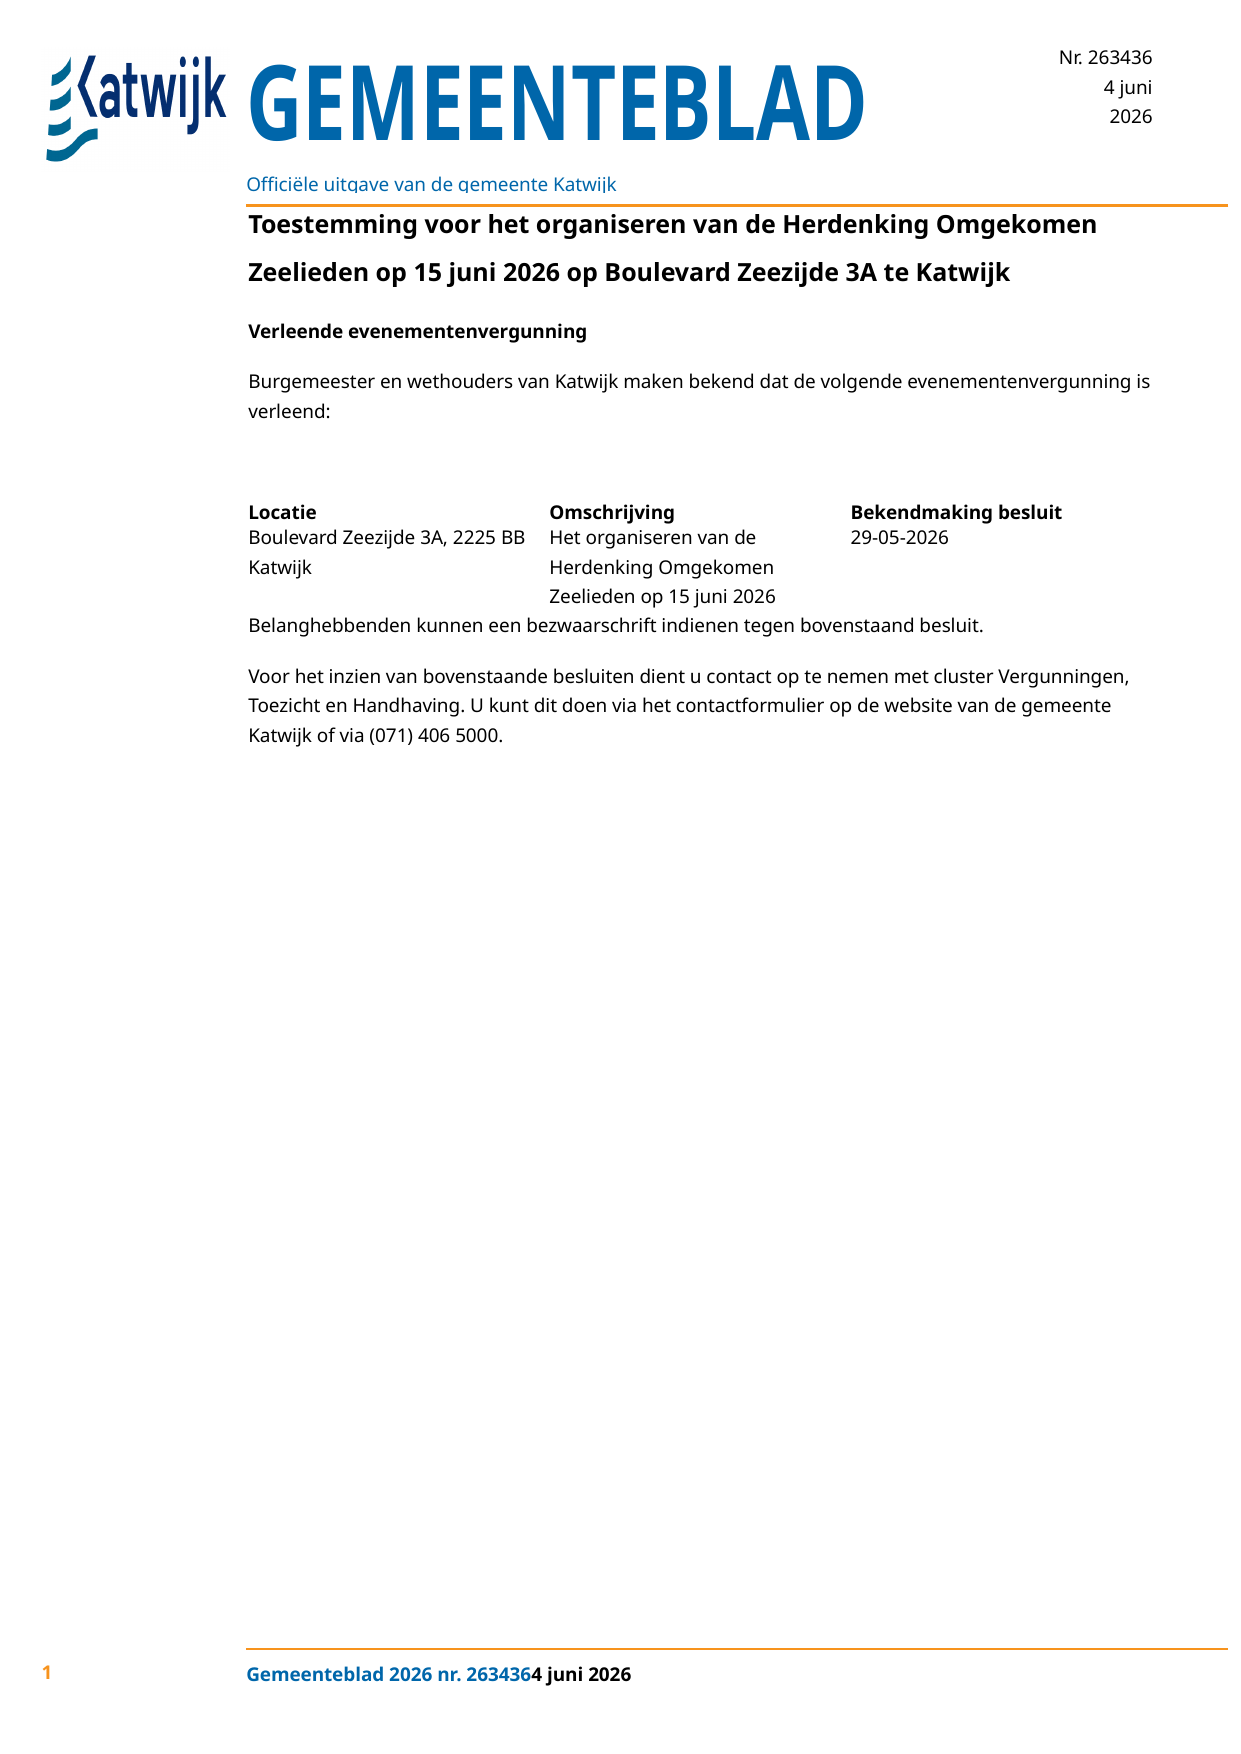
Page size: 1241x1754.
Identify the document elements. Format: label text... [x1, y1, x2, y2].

text Belanghebbenden kunnen een bezwaarschrift indienen tegen bovenstaand besluit. [248, 613, 1152, 638]
table_header Bekendmaking besluit [850, 499, 1152, 524]
table_cell Het organiseren van de Herdenking Omgekomen Zeelieden op 15 juni 2026 [549, 525, 850, 609]
picture [41, 47, 231, 172]
text Voor het inzien van bovenstaande besluiten dient u contact op te nemen met cluster Vergunningen, Toezicht en Handhaving. U kunt dit doen via het contactformulier op de website van de gemeente Katwijk of via (071) 406 5000. [248, 663, 1152, 748]
text Verleende evenementenvergunning [248, 318, 1152, 344]
text Burgemeester en wethouders van Katwijk maken bekend dat de volgende evenementenvergunning is verleend: [248, 368, 1152, 424]
table_header Omschrijving [549, 499, 850, 524]
table_header Locatie [248, 499, 549, 524]
text Toestemming voor het organiseren van de Herdenking Omgekomen Zeelieden op 15 juni 2026 op Boulevard Zeezijde 3A te Katwijk [248, 207, 1152, 288]
table_cell 29-05-2026 [850, 525, 1152, 609]
table_cell Boulevard Zeezijde 3A, 2225 BB Katwijk [248, 525, 549, 609]
